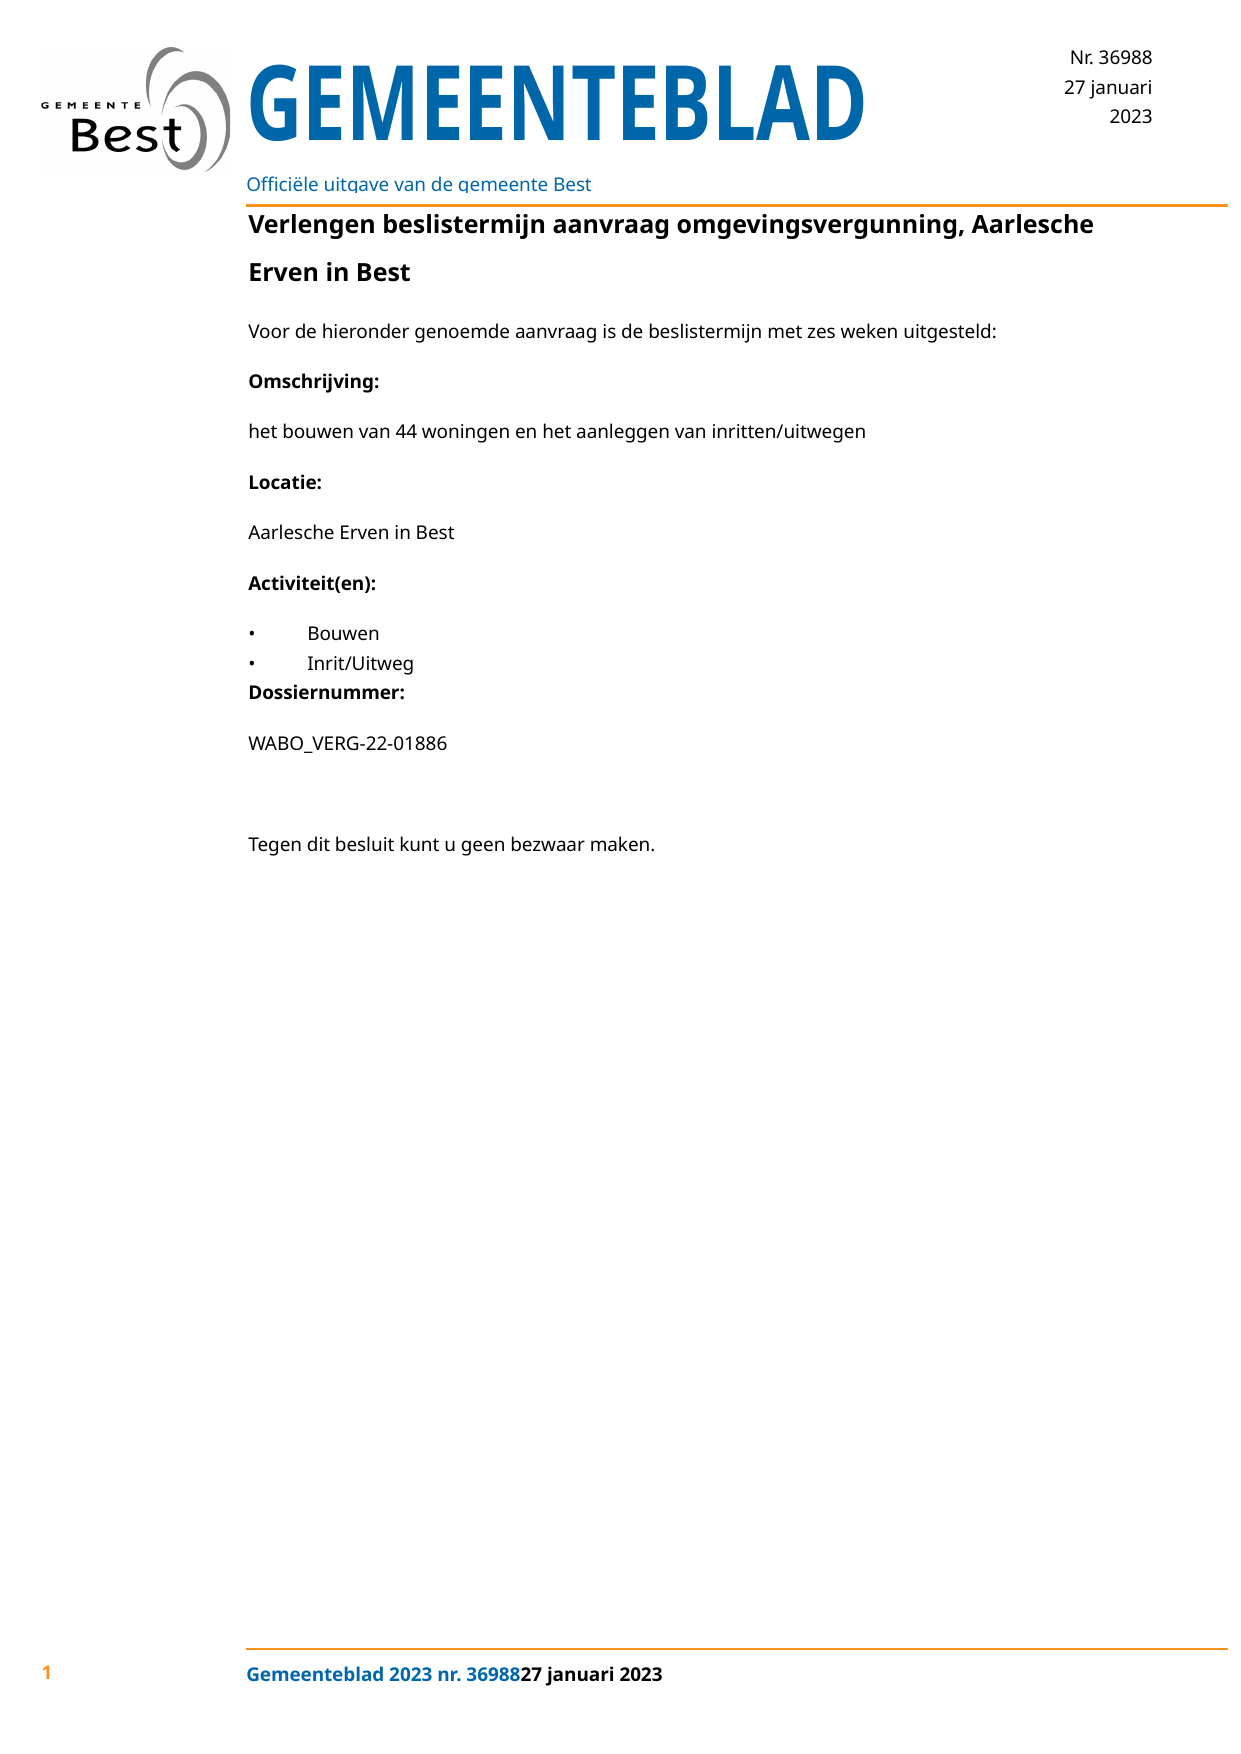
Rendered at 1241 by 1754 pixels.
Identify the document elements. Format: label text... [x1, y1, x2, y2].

text Omschrijving: [248, 368, 1152, 394]
text Dossiernummer: [248, 679, 1152, 705]
list Bouwen [248, 620, 1152, 646]
text WABO_VERG-22-01886 [248, 730, 1152, 756]
text Verlengen beslistermijn aanvraag omgevingsvergunning, Aarlesche Erven in Best [248, 207, 1152, 288]
text Locatie: [248, 469, 1152, 495]
text Tegen dit besluit kunt u geen bezwaar maken. [248, 831, 1152, 857]
list Inrit/Uitweg [248, 650, 1152, 676]
text Activiteit(en): [248, 570, 1152, 596]
picture [41, 47, 231, 172]
text het bouwen van 44 woningen en het aanleggen van inritten/uitwegen [248, 419, 1152, 444]
text Voor de hieronder genoemde aanvraag is de beslistermijn met zes weken uitgesteld: [248, 318, 1152, 344]
text Aarlesche Erven in Best [248, 519, 1152, 545]
